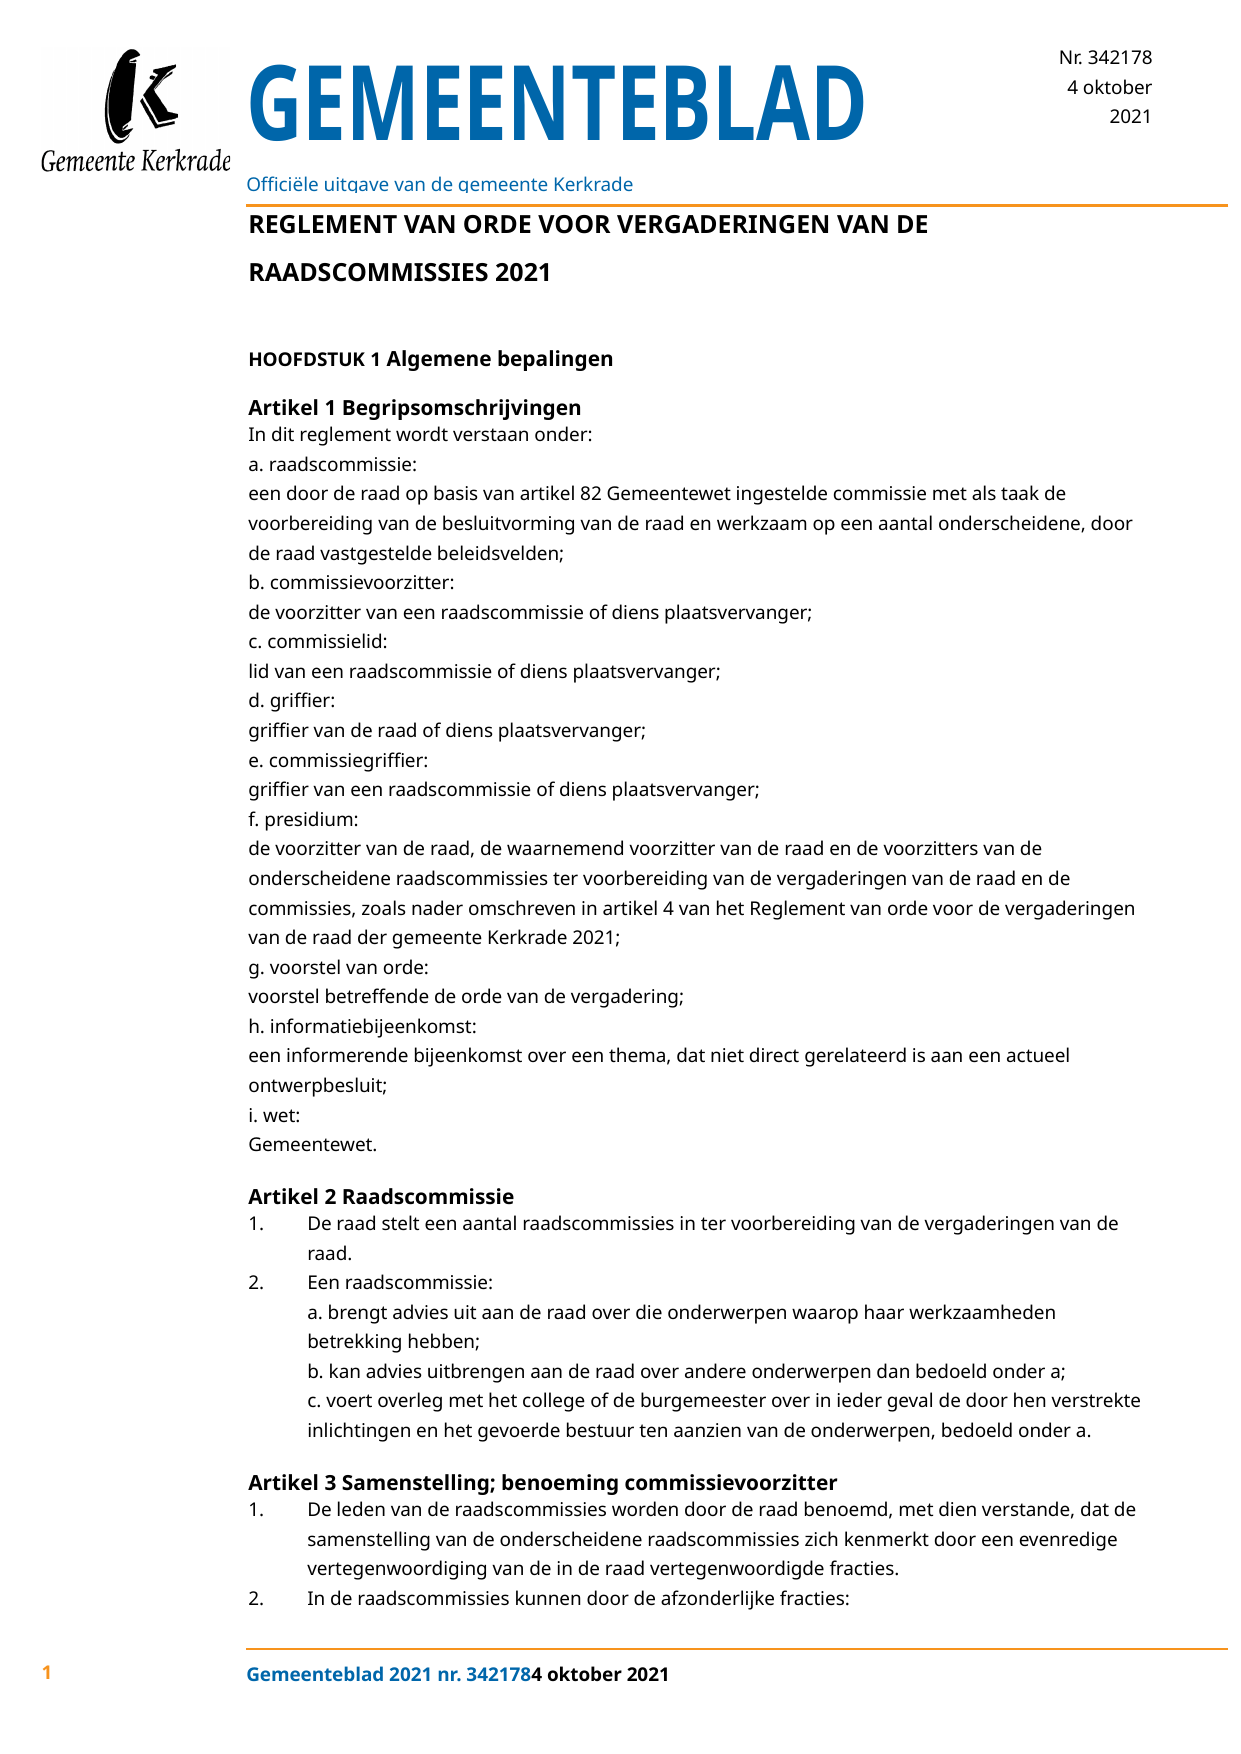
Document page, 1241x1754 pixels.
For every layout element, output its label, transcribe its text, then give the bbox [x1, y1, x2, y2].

text e. commissiegriffier: [248, 747, 1152, 772]
list In de raadscommissies kunnen door de afzonderlijke fracties: [248, 1585, 1152, 1611]
text REGLEMENT VAN ORDE VOOR VERGADERINGEN VAN DE RAADSCOMMISSIES 2021 [248, 207, 1152, 288]
list a. brengt advies uit aan de raad over die onderwerpen waarop haar werkzaamheden betrekking hebben; [248, 1299, 1152, 1354]
text i. wet: [248, 1102, 1152, 1127]
text f. presidium: [248, 806, 1152, 832]
list b. kan advies uitbrengen aan de raad over andere onderwerpen dan bedoeld onder a; [248, 1358, 1152, 1384]
text griffier van een raadscommissie of diens plaatsvervanger; [248, 776, 1152, 802]
text Gemeentewet. [248, 1131, 1152, 1157]
text In dit reglement wordt verstaan onder: [248, 421, 1152, 447]
list c. voert overleg met het college of de burgemeester over in ieder geval de door hen verstrekte inlichtingen en het gevoerde bestuur ten aanzien van de onderwerpen, bedoeld onder a. [248, 1388, 1152, 1443]
list De leden van de raadscommissies worden door de raad benoemd, met dien verstande, dat de samenstelling van de onderscheidene raadscommissies zich kenmerkt door een evenredige vertegenwoordiging van de in de raad vertegenwoordigde fracties. [248, 1496, 1152, 1581]
text d. griffier: [248, 688, 1152, 713]
text a. raadscommissie: [248, 451, 1152, 477]
picture [41, 47, 231, 172]
text Artikel 2 Raadscommissie [248, 1182, 1152, 1210]
list Een raadscommissie: [248, 1269, 1152, 1295]
text Artikel 3 Samenstelling; benoeming commissievoorzitter [248, 1468, 1152, 1496]
text de voorzitter van de raad, de waarnemend voorzitter van de raad en de voorzitters van de onderscheidene raadscommissies ter voorbereiding van de vergaderingen van de raad en de commissies, zoals nader omschreven in artikel 4 van het Reglement van orde voor de vergaderingen van de raad der gemeente Kerkrade 2021; [248, 836, 1152, 950]
text voorstel betreffende de orde van de vergadering; [248, 983, 1152, 1009]
text griffier van de raad of diens plaatsvervanger; [248, 717, 1152, 743]
text g. voorstel van orde: [248, 954, 1152, 979]
text een informerende bijeenkomst over een thema, dat niet direct gerelateerd is aan een actueel ontwerpbesluit; [248, 1043, 1152, 1098]
text de voorzitter van een raadscommissie of diens plaatsvervanger; [248, 599, 1152, 624]
text c. commissielid: [248, 628, 1152, 654]
text HOOFDSTUK 1 Algemene bepalingen [248, 344, 1152, 372]
text lid van een raadscommissie of diens plaatsvervanger; [248, 658, 1152, 684]
text Artikel 1 Begripsomschrijvingen [248, 393, 1152, 421]
list De raad stelt een aantal raadscommissies in ter voorbereiding van de vergaderingen van de raad. [248, 1210, 1152, 1266]
text een door de raad op basis van artikel 82 Gemeentewet ingestelde commissie met als taak de voorbereiding van de besluitvorming van de raad en werkzaam op een aantal onderscheidene, door de raad vastgestelde beleidsvelden; [248, 481, 1152, 565]
text b. commissievoorzitter: [248, 569, 1152, 595]
text h. informatiebijeenkomst: [248, 1013, 1152, 1039]
